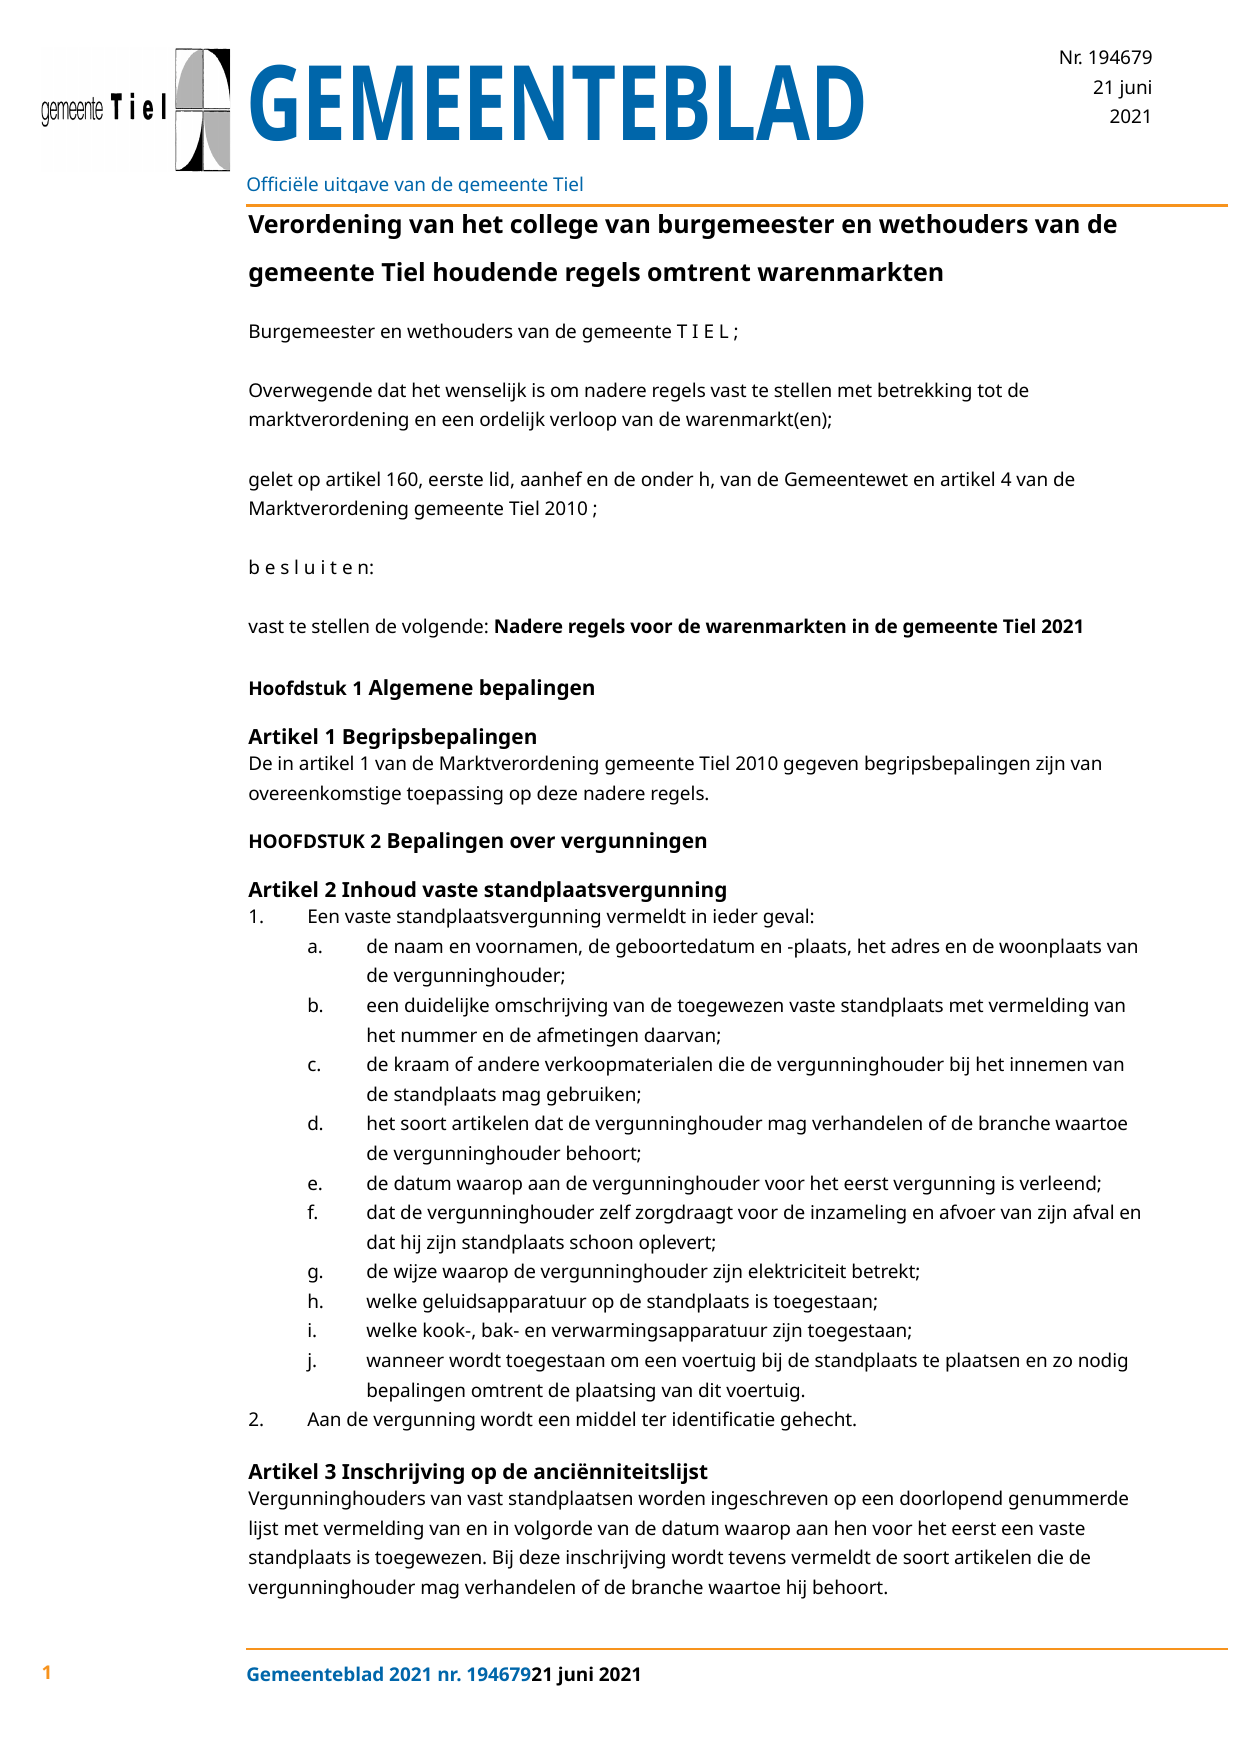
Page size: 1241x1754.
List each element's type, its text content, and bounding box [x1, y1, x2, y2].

picture [41, 47, 231, 172]
list de wijze waarop de vergunninghouder zijn elektriciteit betrekt; [307, 1258, 1152, 1284]
text Burgemeester en wethouders van de gemeente T I E L ; [248, 318, 1152, 344]
list het soort artikelen dat de vergunninghouder mag verhandelen of de branche waartoe de vergunninghouder behoort; [307, 1111, 1152, 1166]
text Vergunninghouders van vast standplaatsen worden ingeschreven op een doorlopend genummerde lijst met vermelding van en in volgorde van de datum waarop aan hen voor het eerst een vaste standplaats is toegewezen. Bij deze inschrijving wordt tevens vermeldt de soort artikelen die de vergunninghouder mag verhandelen of de branche waartoe hij behoort. [248, 1485, 1152, 1600]
list Aan de vergunning wordt een middel ter identificatie gehecht. [248, 1406, 1152, 1432]
text b e s l u i t e n: [248, 554, 1152, 580]
text De in artikel 1 van de Marktverordening gemeente Tiel 2010 gegeven begripsbepalingen zijn van overeenkomstige toepassing op deze nadere regels. [248, 751, 1152, 806]
list de datum waarop aan de vergunninghouder voor het eerst vergunning is verleend; [307, 1170, 1152, 1196]
text Artikel 1 Begripsbepalingen [248, 722, 1152, 751]
text Hoofdstuk 1 Algemene bepalingen [248, 673, 1152, 701]
list dat de vergunninghouder zelf zorgdraagt voor de inzameling en afvoer van zijn afval en dat hij zijn standplaats schoon oplevert; [307, 1199, 1152, 1255]
list een duidelijke omschrijving van de toegewezen vaste standplaats met vermelding van het nummer en de afmetingen daarvan; [307, 992, 1152, 1048]
text vast te stellen de volgende: Nadere regels voor de warenmarkten in de gemeente Tiel 2021 [248, 614, 1152, 639]
text Artikel 3 Inschrijving op de anciënniteitslijst [248, 1457, 1152, 1485]
text Overwegende dat het wenselijk is om nadere regels vast te stellen met betrekking tot de marktverordening en een ordelijk verloop van de warenmarkt(en); [248, 377, 1152, 432]
list de naam en voornamen, de geboortedatum en -plaats, het adres en de woonplaats van de vergunninghouder; [307, 933, 1152, 988]
list welke geluidsapparatuur op de standplaats is toegestaan; [307, 1288, 1152, 1314]
text gelet op artikel 160, eerste lid, aanhef en de onder h, van de Gemeentewet en artikel 4 van de Marktverordening gemeente Tiel 2010 ; [248, 466, 1152, 521]
text Artikel 2 Inhoud vaste standplaatsvergunning [248, 875, 1152, 903]
list wanneer wordt toegestaan om een voertuig bij de standplaats te plaatsen en zo nodig bepalingen omtrent de plaatsing van dit voertuig. [307, 1347, 1152, 1403]
text Verordening van het college van burgemeester en wethouders van de gemeente Tiel houdende regels omtrent warenmarkten [248, 207, 1152, 288]
list welke kook-, bak- en verwarmingsapparatuur zijn toegestaan; [307, 1318, 1152, 1343]
list de kraam of andere verkoopmaterialen die de vergunninghouder bij het innemen van de standplaats mag gebruiken; [307, 1051, 1152, 1107]
list Een vaste standplaatsvergunning vermeldt in ieder geval: [248, 903, 1152, 929]
text HOOFDSTUK 2 Bepalingen over vergunningen [248, 826, 1152, 854]
